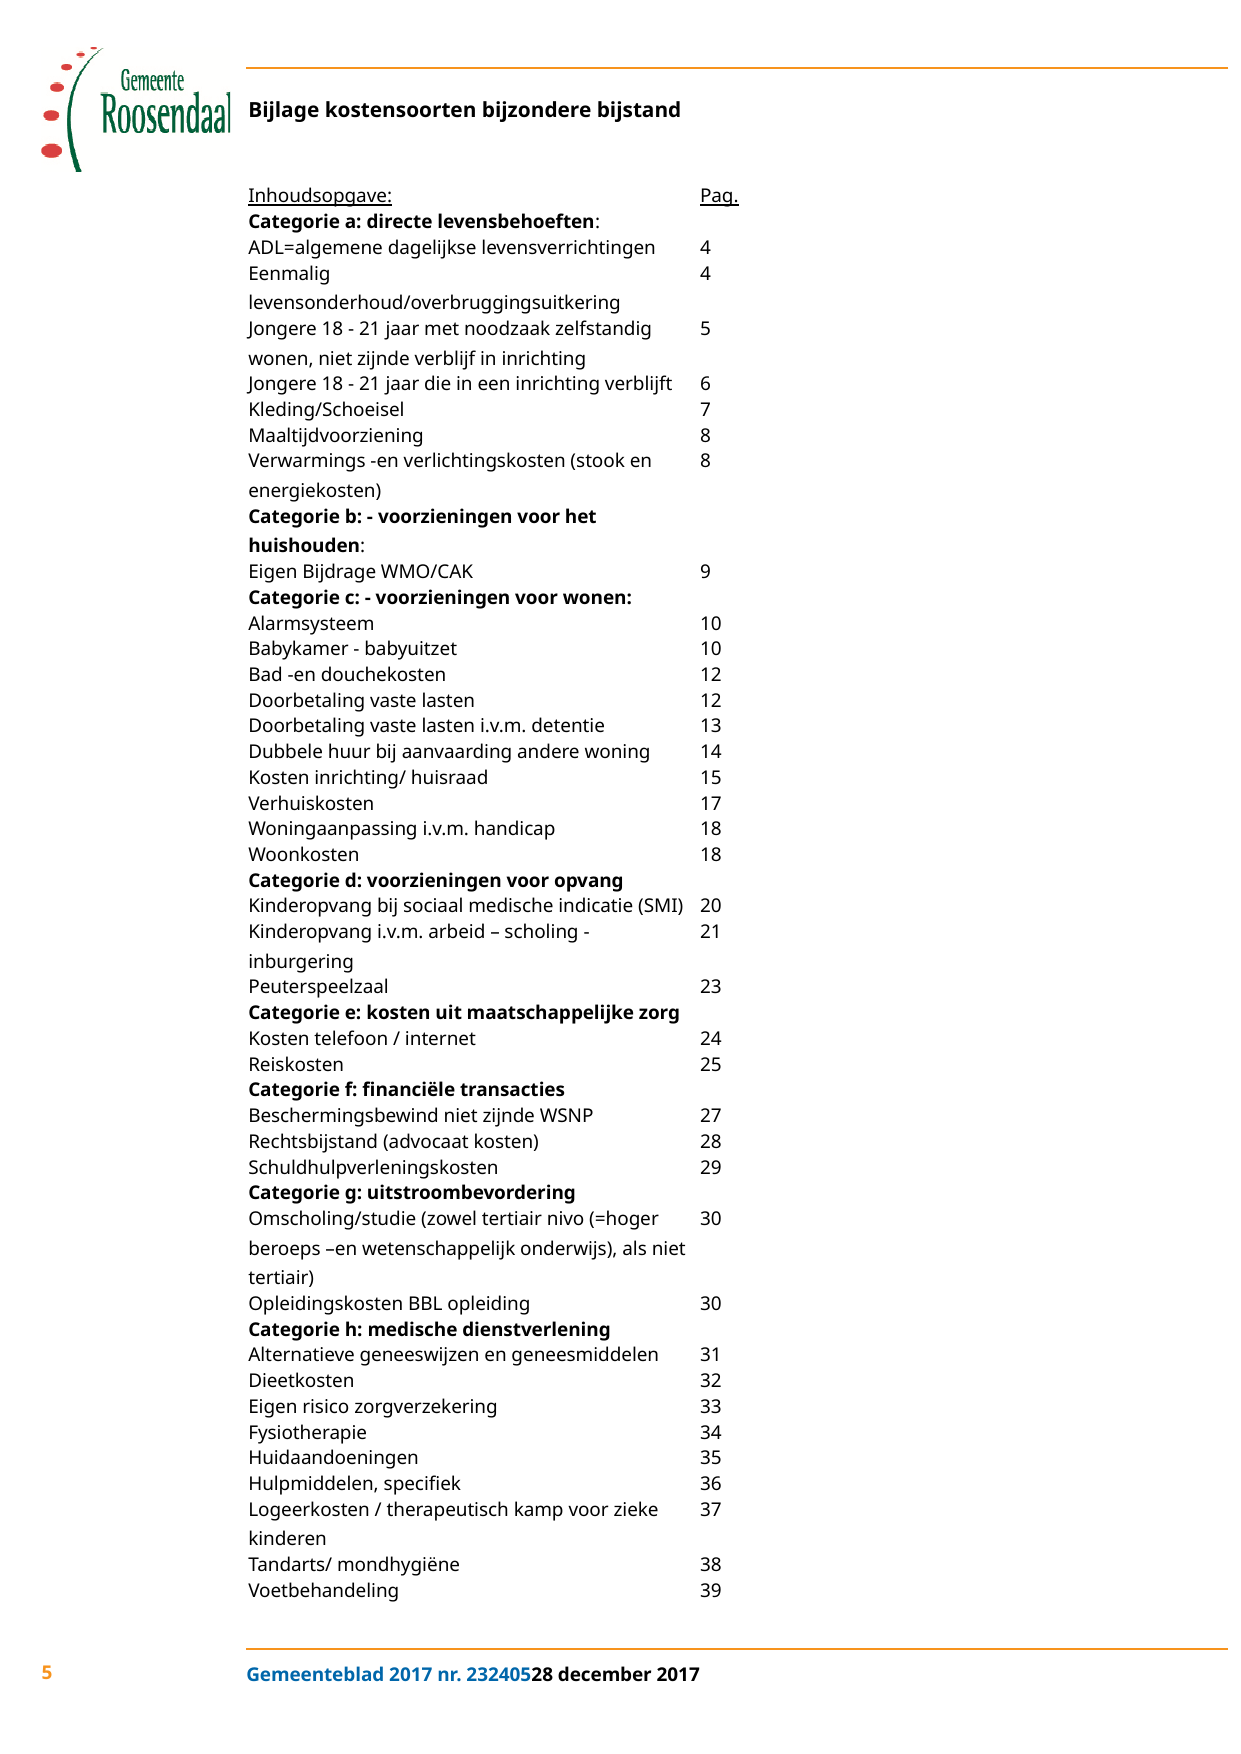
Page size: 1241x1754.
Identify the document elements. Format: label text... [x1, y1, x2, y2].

table_cell 17 [700, 790, 1152, 816]
table_cell 4 [700, 260, 1152, 315]
table_cell Categorie c: - voorzieningen voor wonen: [248, 584, 700, 610]
table_cell Logeerkosten / therapeutisch kamp voor zieke kinderen [248, 1496, 700, 1551]
table_cell [700, 1180, 1152, 1205]
table_cell Tandarts/ mondhygiëne [248, 1551, 700, 1577]
table_cell Schuldhulpverleningskosten [248, 1154, 700, 1179]
table_cell Doorbetaling vaste lasten i.v.m. detentie [248, 713, 700, 738]
table_cell [700, 503, 1152, 558]
table_cell 32 [700, 1368, 1152, 1393]
table_cell 10 [700, 635, 1152, 661]
table_cell Babykamer - babyuitzet [248, 635, 700, 661]
table_cell Doorbetaling vaste lasten [248, 687, 700, 713]
table_cell 37 [700, 1496, 1152, 1551]
table_cell 8 [700, 422, 1152, 448]
table_cell Jongere 18 - 21 jaar die in een inrichting verblijft [248, 370, 700, 396]
table_cell 33 [700, 1393, 1152, 1419]
table_cell 12 [700, 687, 1152, 713]
table_cell Dubbele huur bij aanvaarding andere woning [248, 738, 700, 764]
table_cell Dieetkosten [248, 1368, 700, 1393]
table_cell 36 [700, 1470, 1152, 1496]
table_header Pag. [700, 183, 1152, 208]
table_cell [700, 1077, 1152, 1102]
table_cell 34 [700, 1419, 1152, 1444]
table_cell Omscholing/studie (zowel tertiair nivo (=hoger beroeps –en wetenschappelijk onderwijs), als niet tertiair) [248, 1205, 700, 1290]
table_cell Alternatieve geneeswijzen en geneesmiddelen [248, 1342, 700, 1367]
table_cell [700, 867, 1152, 893]
table_cell 9 [700, 558, 1152, 584]
table_cell 13 [700, 713, 1152, 738]
table_cell Peuterspeelzaal [248, 974, 700, 999]
table_header Inhoudsopgave: [248, 183, 700, 208]
table_cell 35 [700, 1445, 1152, 1470]
table_cell 12 [700, 661, 1152, 687]
table_cell Categorie d: voorzieningen voor opvang [248, 867, 700, 893]
table_cell 15 [700, 764, 1152, 790]
table_cell Eenmalig levensonderhoud/overbruggingsuitkering [248, 260, 700, 315]
table_cell Huidaandoeningen [248, 1445, 700, 1470]
table_cell 8 [700, 448, 1152, 503]
table_cell [700, 1000, 1152, 1025]
table_cell 5 [700, 315, 1152, 370]
table_cell Alarmsysteem [248, 610, 700, 635]
table_cell Woningaanpassing i.v.m. handicap [248, 816, 700, 841]
table_cell 14 [700, 738, 1152, 764]
table_cell Categorie h: medische dienstverlening [248, 1316, 700, 1342]
table_cell 28 [700, 1128, 1152, 1154]
table_cell Bad -en douchekosten [248, 661, 700, 687]
table_cell Kosten telefoon / internet [248, 1025, 700, 1051]
table_cell [700, 208, 1152, 234]
table_cell 10 [700, 610, 1152, 635]
table_cell 27 [700, 1103, 1152, 1128]
table_cell 7 [700, 396, 1152, 422]
table_cell Categorie e: kosten uit maatschappelijke zorg [248, 1000, 700, 1025]
table_cell 31 [700, 1342, 1152, 1367]
table_cell 29 [700, 1154, 1152, 1179]
table_cell Kleding/Schoeisel [248, 396, 700, 422]
table_cell 24 [700, 1025, 1152, 1051]
table_cell Fysiotherapie [248, 1419, 700, 1444]
table_cell Verhuiskosten [248, 790, 700, 816]
table_cell 23 [700, 974, 1152, 999]
table_cell Voetbehandeling [248, 1577, 700, 1603]
table_cell 18 [700, 816, 1152, 841]
table_cell [700, 584, 1152, 610]
table_cell Categorie f: financiële transacties [248, 1077, 700, 1102]
table_cell Reiskosten [248, 1051, 700, 1077]
table_cell Opleidingskosten BBL opleiding [248, 1290, 700, 1316]
table_cell 21 [700, 919, 1152, 974]
table_cell 25 [700, 1051, 1152, 1077]
table_cell [700, 1316, 1152, 1342]
table_cell Kinderopvang i.v.m. arbeid – scholing - inburgering [248, 919, 700, 974]
table_cell Beschermingsbewind niet zijnde WSNP [248, 1103, 700, 1128]
picture [41, 47, 231, 172]
table_cell Rechtsbijstand (advocaat kosten) [248, 1128, 700, 1154]
table_cell Maaltijdvoorziening [248, 422, 700, 448]
table_cell Hulpmiddelen, specifiek [248, 1470, 700, 1496]
table_cell Woonkosten [248, 841, 700, 867]
table_cell 30 [700, 1205, 1152, 1290]
table_cell Verwarmings -en verlichtingskosten (stook en energiekosten) [248, 448, 700, 503]
table_cell ADL=algemene dagelijkse levensverrichtingen [248, 234, 700, 260]
table_cell 18 [700, 841, 1152, 867]
table_cell Categorie g: uitstroombevordering [248, 1180, 700, 1205]
table_cell Jongere 18 - 21 jaar met noodzaak zelfstandig wonen, niet zijnde verblijf in inrichting [248, 315, 700, 370]
table_cell Kosten inrichting/ huisraad [248, 764, 700, 790]
table_cell 20 [700, 893, 1152, 918]
table_cell Categorie a: directe levensbehoeften: [248, 208, 700, 234]
table_cell Eigen risico zorgverzekering [248, 1393, 700, 1419]
table_cell Eigen Bijdrage WMO/CAK [248, 558, 700, 584]
table_cell 38 [700, 1551, 1152, 1577]
table_cell Categorie b: - voorzieningen voor het huishouden: [248, 503, 700, 558]
table_cell 30 [700, 1290, 1152, 1316]
table_cell Kinderopvang bij sociaal medische indicatie (SMI) [248, 893, 700, 918]
table_cell 6 [700, 370, 1152, 396]
table_cell 39 [700, 1577, 1152, 1603]
table_cell 4 [700, 234, 1152, 260]
text Bijlage kostensoorten bijzondere bijstand [248, 95, 1152, 123]
